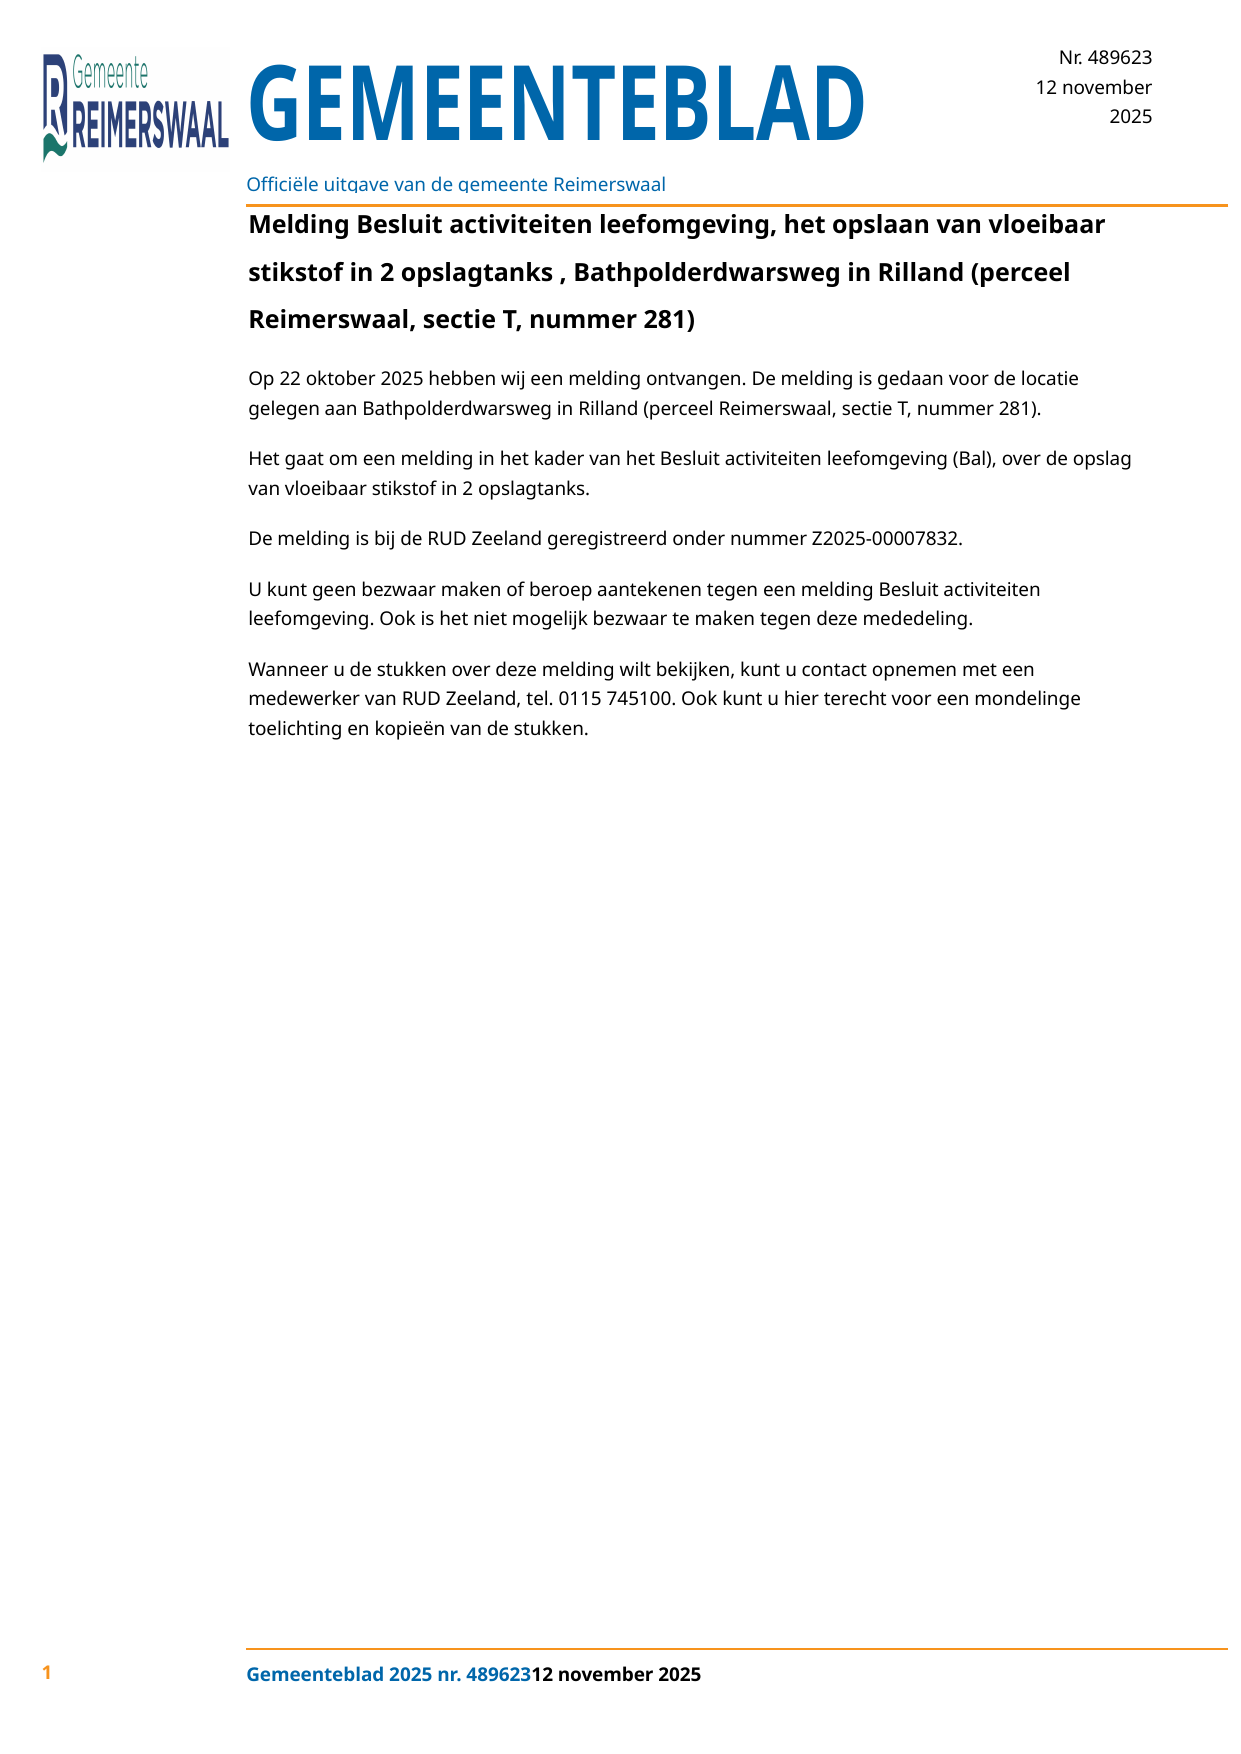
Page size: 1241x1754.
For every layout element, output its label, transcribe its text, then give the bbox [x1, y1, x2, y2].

text Melding Besluit activiteiten leefomgeving, het opslaan van vloeibaar stikstof in 2 opslagtanks , Bathpolderdwarsweg in Rilland (perceel Reimerswaal, sectie T, nummer 281) [248, 207, 1152, 336]
text Wanneer u de stukken over deze melding wilt bekijken, kunt u contact opnemen met een medewerker van RUD Zeeland, tel. 0115 745100. Ook kunt u hier terecht voor een mondelinge toelichting en kopieën van de stukken. [248, 656, 1152, 741]
text Op 22 oktober 2025 hebben wij een melding ontvangen. De melding is gedaan voor de locatie gelegen aan Bathpolderdwarsweg in Rilland (perceel Reimerswaal, sectie T, nummer 281). [248, 366, 1152, 421]
text De melding is bij de RUD Zeeland geregistreerd onder nummer Z2025-00007832. [248, 526, 1152, 551]
text U kunt geen bezwaar maken of beroep aantekenen tegen een melding Besluit activiteiten leefomgeving. Ook is het niet mogelijk bezwaar te maken tegen deze mededeling. [248, 576, 1152, 631]
text Het gaat om een melding in het kader van het Besluit activiteiten leefomgeving (Bal), over de opslag van vloeibaar stikstof in 2 opslagtanks. [248, 446, 1152, 501]
picture [41, 47, 231, 172]
